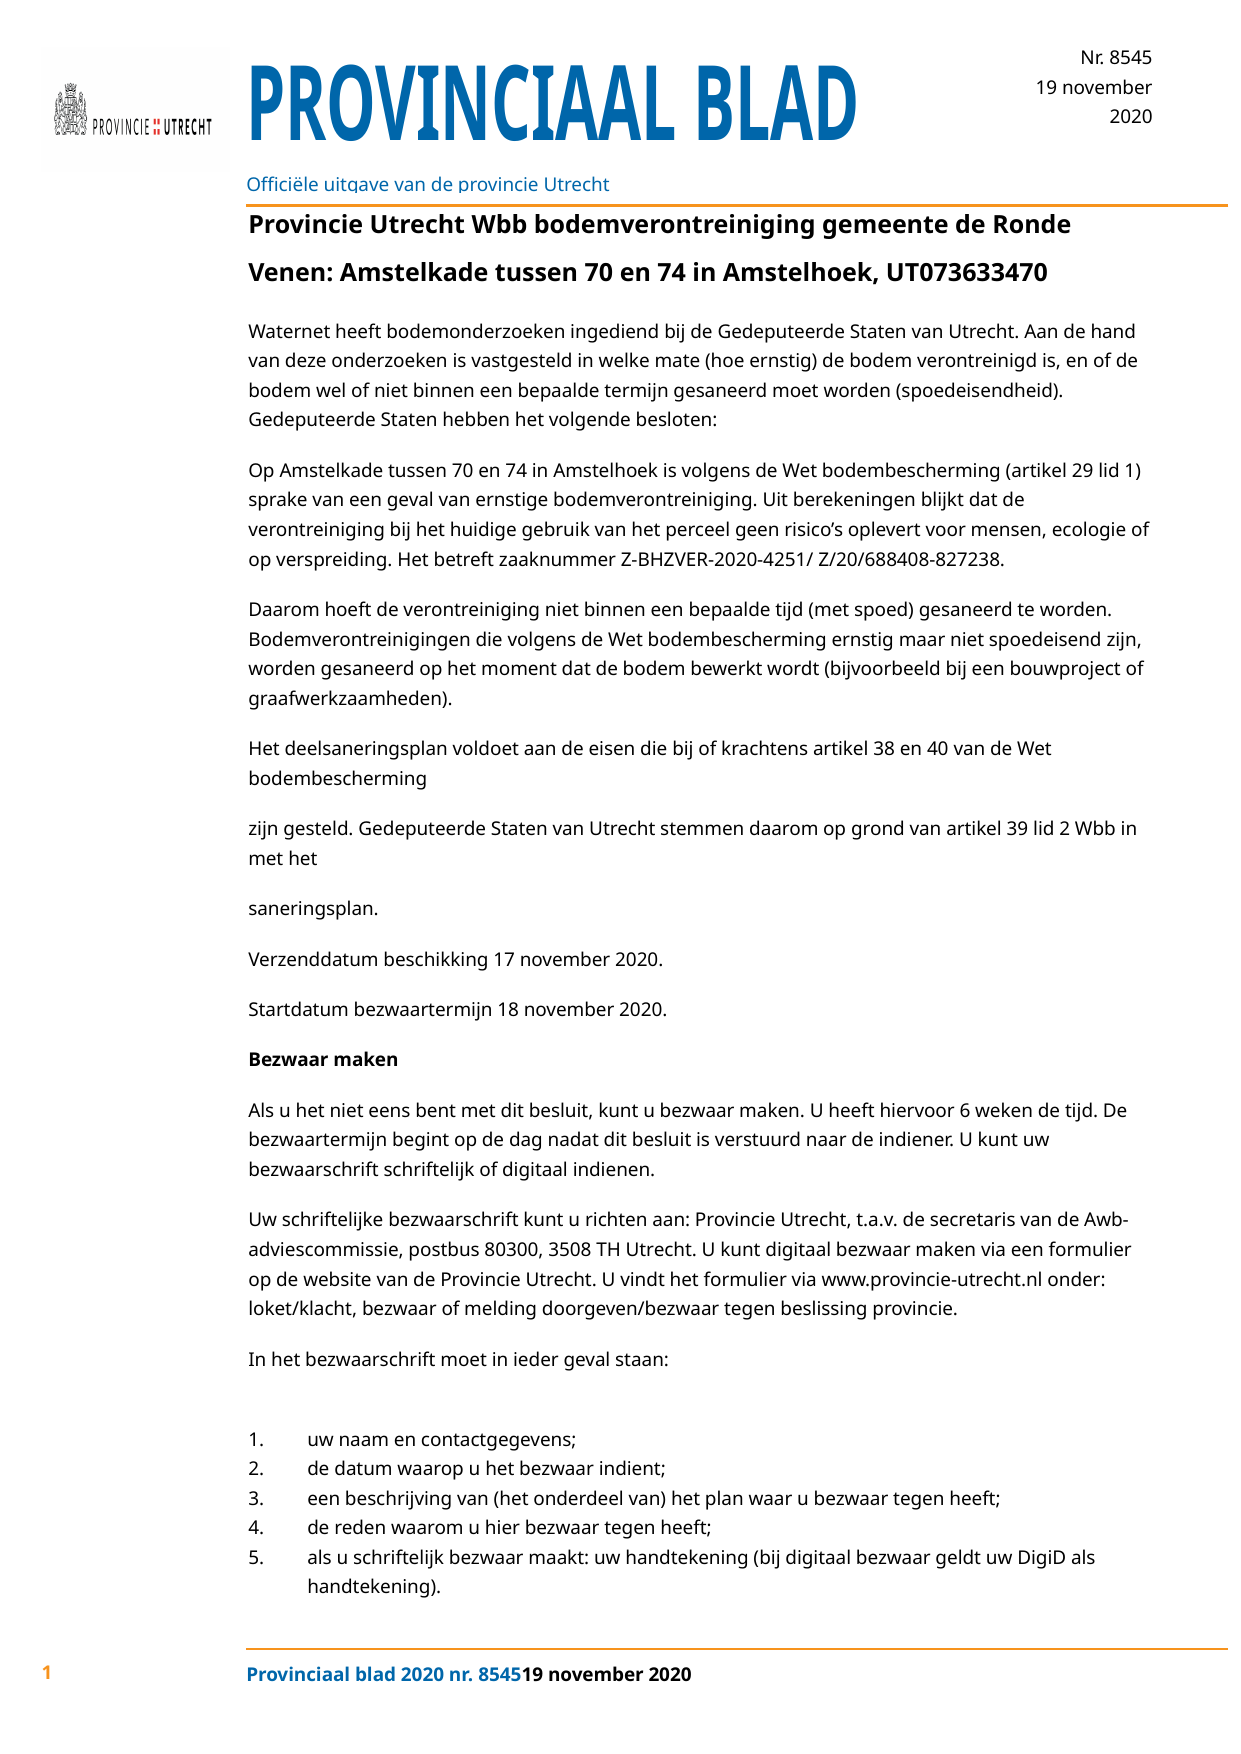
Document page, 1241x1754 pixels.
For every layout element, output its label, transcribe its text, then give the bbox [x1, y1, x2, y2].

text Bezwaar maken [248, 1047, 1152, 1072]
text Provincie Utrecht Wbb bodemverontreiniging gemeente de Ronde Venen: Amstelkade tussen 70 en 74 in Amstelhoek, UT073633470 [248, 207, 1152, 288]
text Daarom hoeft de verontreiniging niet binnen een bepaalde tijd (met spoed) gesaneerd te worden. Bodemverontreinigingen die volgens de Wet bodembescherming ernstig maar niet spoedeisend zijn, worden gesaneerd op het moment dat de bodem bewerkt wordt (bijvoorbeeld bij een bouwproject of graafwerkzaamheden). [248, 596, 1152, 711]
picture [41, 47, 231, 172]
text Het deelsaneringsplan voldoet aan de eisen die bij of krachtens artikel 38 en 40 van de Wet bodembescherming [248, 735, 1152, 791]
list als u schriftelijk bezwaar maakt: uw handtekening (bij digitaal bezwaar geldt uw DigiD als handtekening). [248, 1544, 1152, 1599]
list de datum waarop u het bezwaar indient; [248, 1455, 1152, 1481]
text Als u het niet eens bent met dit besluit, kunt u bezwaar maken. U heeft hiervoor 6 weken de tijd. De bezwaartermijn begint op de dag nadat dit besluit is verstuurd naar de indiener. U kunt uw bezwaarschrift schriftelijk of digitaal indienen. [248, 1097, 1152, 1182]
list uw naam en contactgegevens; [248, 1426, 1152, 1452]
text In het bezwaarschrift moet in ieder geval staan: [248, 1346, 1152, 1372]
text Waternet heeft bodemonderzoeken ingediend bij de Gedeputeerde Staten van Utrecht. Aan de hand van deze onderzoeken is vastgesteld in welke mate (hoe ernstig) de bodem verontreinigd is, en of de bodem wel of niet binnen een bepaalde termijn gesaneerd moet worden (spoedeisendheid). Gedeputeerde Staten hebben het volgende besloten: [248, 318, 1152, 432]
list de reden waarom u hier bezwaar tegen heeft; [248, 1514, 1152, 1540]
text Verzenddatum beschikking 17 november 2020. [248, 946, 1152, 972]
text Startdatum bezwaartermijn 18 november 2020. [248, 996, 1152, 1022]
text saneringsplan. [248, 895, 1152, 921]
list een beschrijving van (het onderdeel van) het plan waar u bezwaar tegen heeft; [248, 1485, 1152, 1511]
text zijn gesteld. Gedeputeerde Staten van Utrecht stemmen daarom op grond van artikel 39 lid 2 Wbb in met het [248, 815, 1152, 871]
text Uw schriftelijke bezwaarschrift kunt u richten aan: Provincie Utrecht, t.a.v. de secretaris van de Awb-adviescommissie, postbus 80300, 3508 TH Utrecht. U kunt digitaal bezwaar maken via een formulier op de website van de Provincie Utrecht. U vindt het formulier via www.provincie-utrecht.nl onder: loket/klacht, bezwaar of melding doorgeven/bezwaar tegen beslissing provincie. [248, 1207, 1152, 1321]
text Op Amstelkade tussen 70 en 74 in Amstelhoek is volgens de Wet bodembescherming (artikel 29 lid 1) sprake van een geval van ernstige bodemverontreiniging. Uit berekeningen blijkt dat de verontreiniging bij het huidige gebruik van het perceel geen risico’s oplevert voor mensen, ecologie of op verspreiding. Het betreft zaaknummer Z-BHZVER-2020-4251/ Z/20/688408-827238. [248, 457, 1152, 572]
